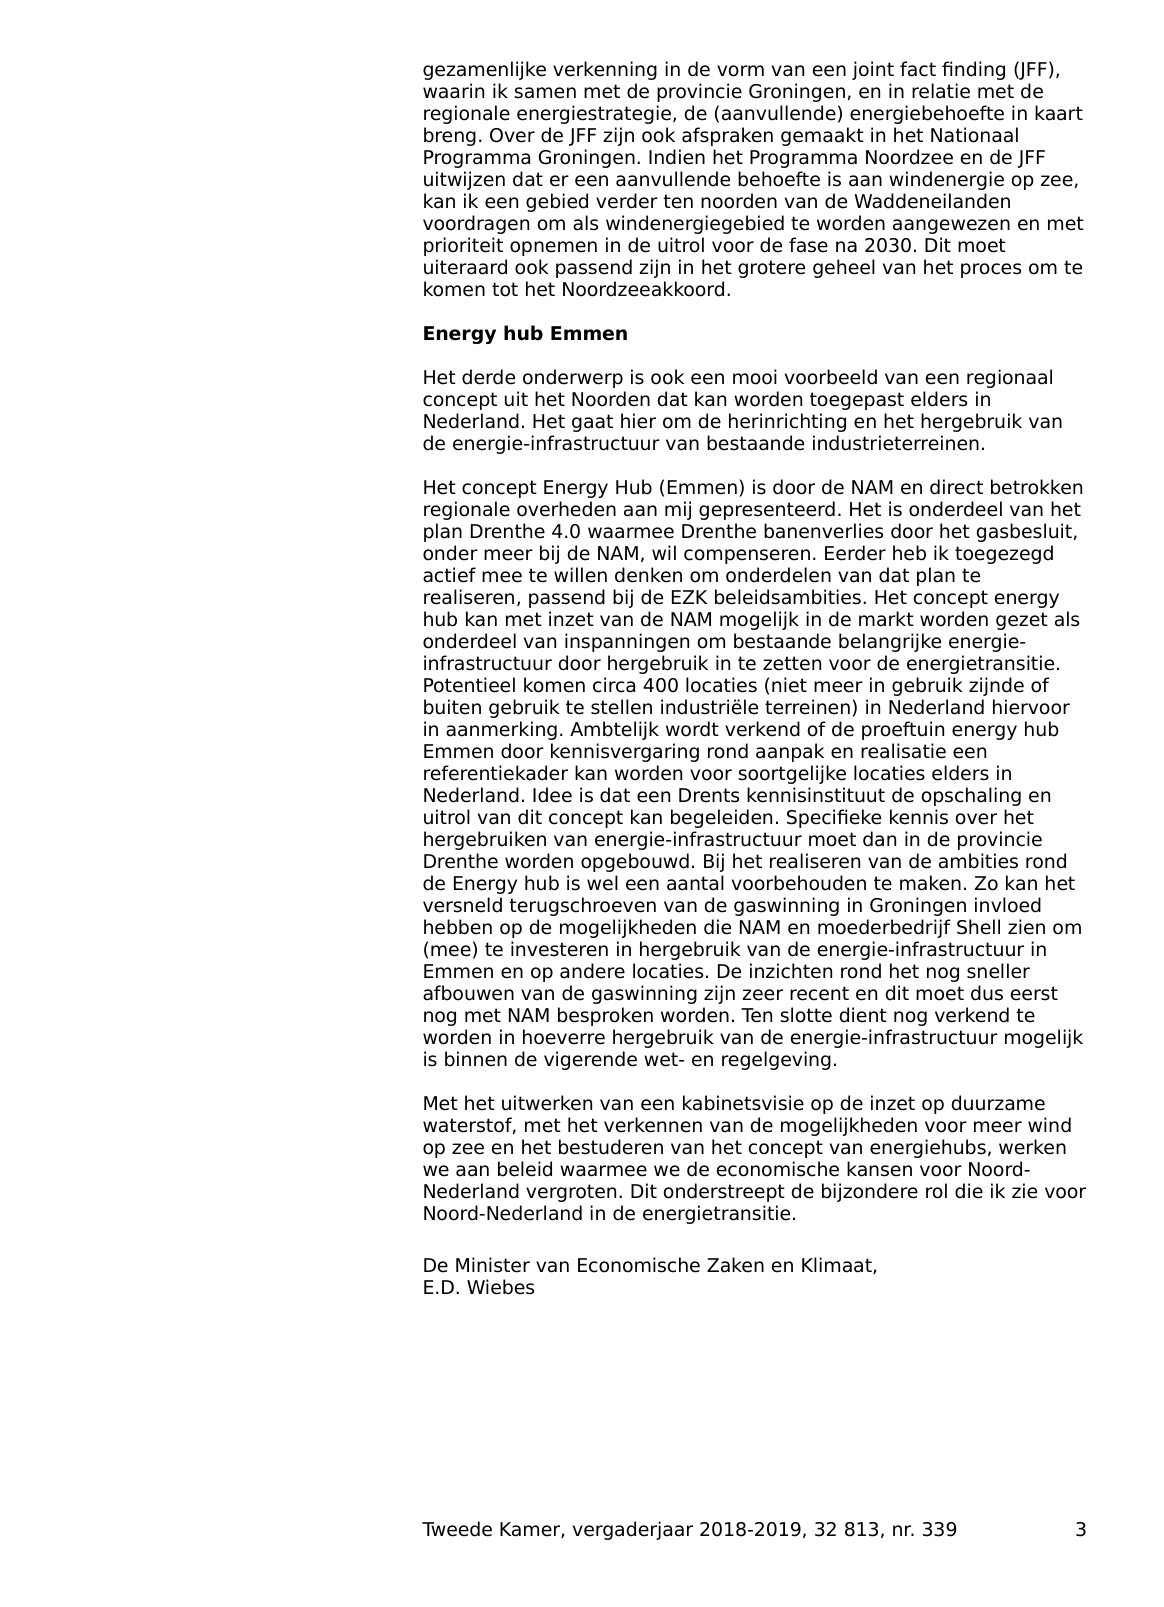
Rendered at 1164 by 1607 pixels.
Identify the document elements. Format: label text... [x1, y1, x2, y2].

text De Minister van Economische Zaken en Klimaat, E.D. Wiebes [422, 1255, 1087, 1299]
text Het concept Energy Hub (Emmen) is door de NAM en direct betrokken regionale overheden aan mij gepresenteerd. Het is onderdeel van het plan Drenthe 4.0 waarmee Drenthe banenverlies door het gasbesluit, onder meer bij de NAM, wil compenseren. Eerder heb ik toegezegd actief mee te willen denken om onderdelen van dat plan te realiseren, passend bij de EZK beleidsambities. Het concept energy hub kan met inzet van de NAM mogelijk in de markt worden gezet als onderdeel van inspanningen om bestaande belangrijke energie-infrastructuur door hergebruik in te zetten voor de energietransitie. Potentieel komen circa 400 locaties (niet meer in gebruik zijnde of buiten gebruik te stellen industriële terreinen) in Nederland hiervoor in aanmerking. Ambtelijk wordt verkend of de proeftuin energy hub Emmen door kennisvergaring rond aanpak en realisatie een referentiekader kan worden voor soortgelijke locaties elders in Nederland. Idee is dat een Drents kennisinstituut de opschaling en uitrol van dit concept kan begeleiden. Specifieke kennis over het hergebruiken van energie-infrastructuur moet dan in de provincie Drenthe worden opgebouwd. Bij het realiseren van de ambities rond de Energy hub is wel een aantal voorbehouden te maken. Zo kan het versneld terugschroeven van de gaswinning in Groningen invloed hebben op de mogelijkheden die NAM en moederbedrijf Shell zien om (mee) te investeren in hergebruik van de energie-infrastructuur in Emmen en op andere locaties. De inzichten rond het nog sneller afbouwen van de gaswinning zijn zeer recent en dit moet dus eerst nog met NAM besproken worden. Ten slotte dient nog verkend te worden in hoeverre hergebruik van de energie-infrastructuur mogelijk is binnen de vigerende wet- en regelgeving. [422, 477, 1087, 1071]
text Het derde onderwerp is ook een mooi voorbeeld van een regionaal concept uit het Noorden dat kan worden toegepast elders in Nederland. Het gaat hier om de herinrichting en het hergebruik van de energie-infrastructuur van bestaande industrieterreinen. [422, 367, 1087, 455]
text gezamenlijke verkenning in de vorm van een joint fact finding (JFF), waarin ik samen met de provincie Groningen, en in relatie met de regionale energiestrategie, de (aanvullende) energiebehoefte in kaart breng. Over de JFF zijn ook afspraken gemaakt in het Nationaal Programma Groningen. Indien het Programma Noordzee en de JFF uitwijzen dat er een aanvullende behoefte is aan windenergie op zee, kan ik een gebied verder ten noorden van de Waddeneilanden voordragen om als windenergiegebied te worden aangewezen en met prioriteit opnemen in de uitrol voor de fase na 2030. Dit moet uiteraard ook passend zijn in het grotere geheel van het proces om te komen tot het Noordzeeakkoord. [422, 59, 1087, 301]
text Met het uitwerken van een kabinetsvisie op de inzet op duurzame waterstof, met het verkennen van de mogelijkheden voor meer wind op zee en het bestuderen van het concept van energiehubs, werken we aan beleid waarmee we de economische kansen voor Noord-Nederland vergroten. Dit onderstreept de bijzondere rol die ik zie voor Noord-Nederland in de energietransitie. [422, 1093, 1087, 1225]
subtitle Energy hub Emmen [422, 323, 1087, 345]
